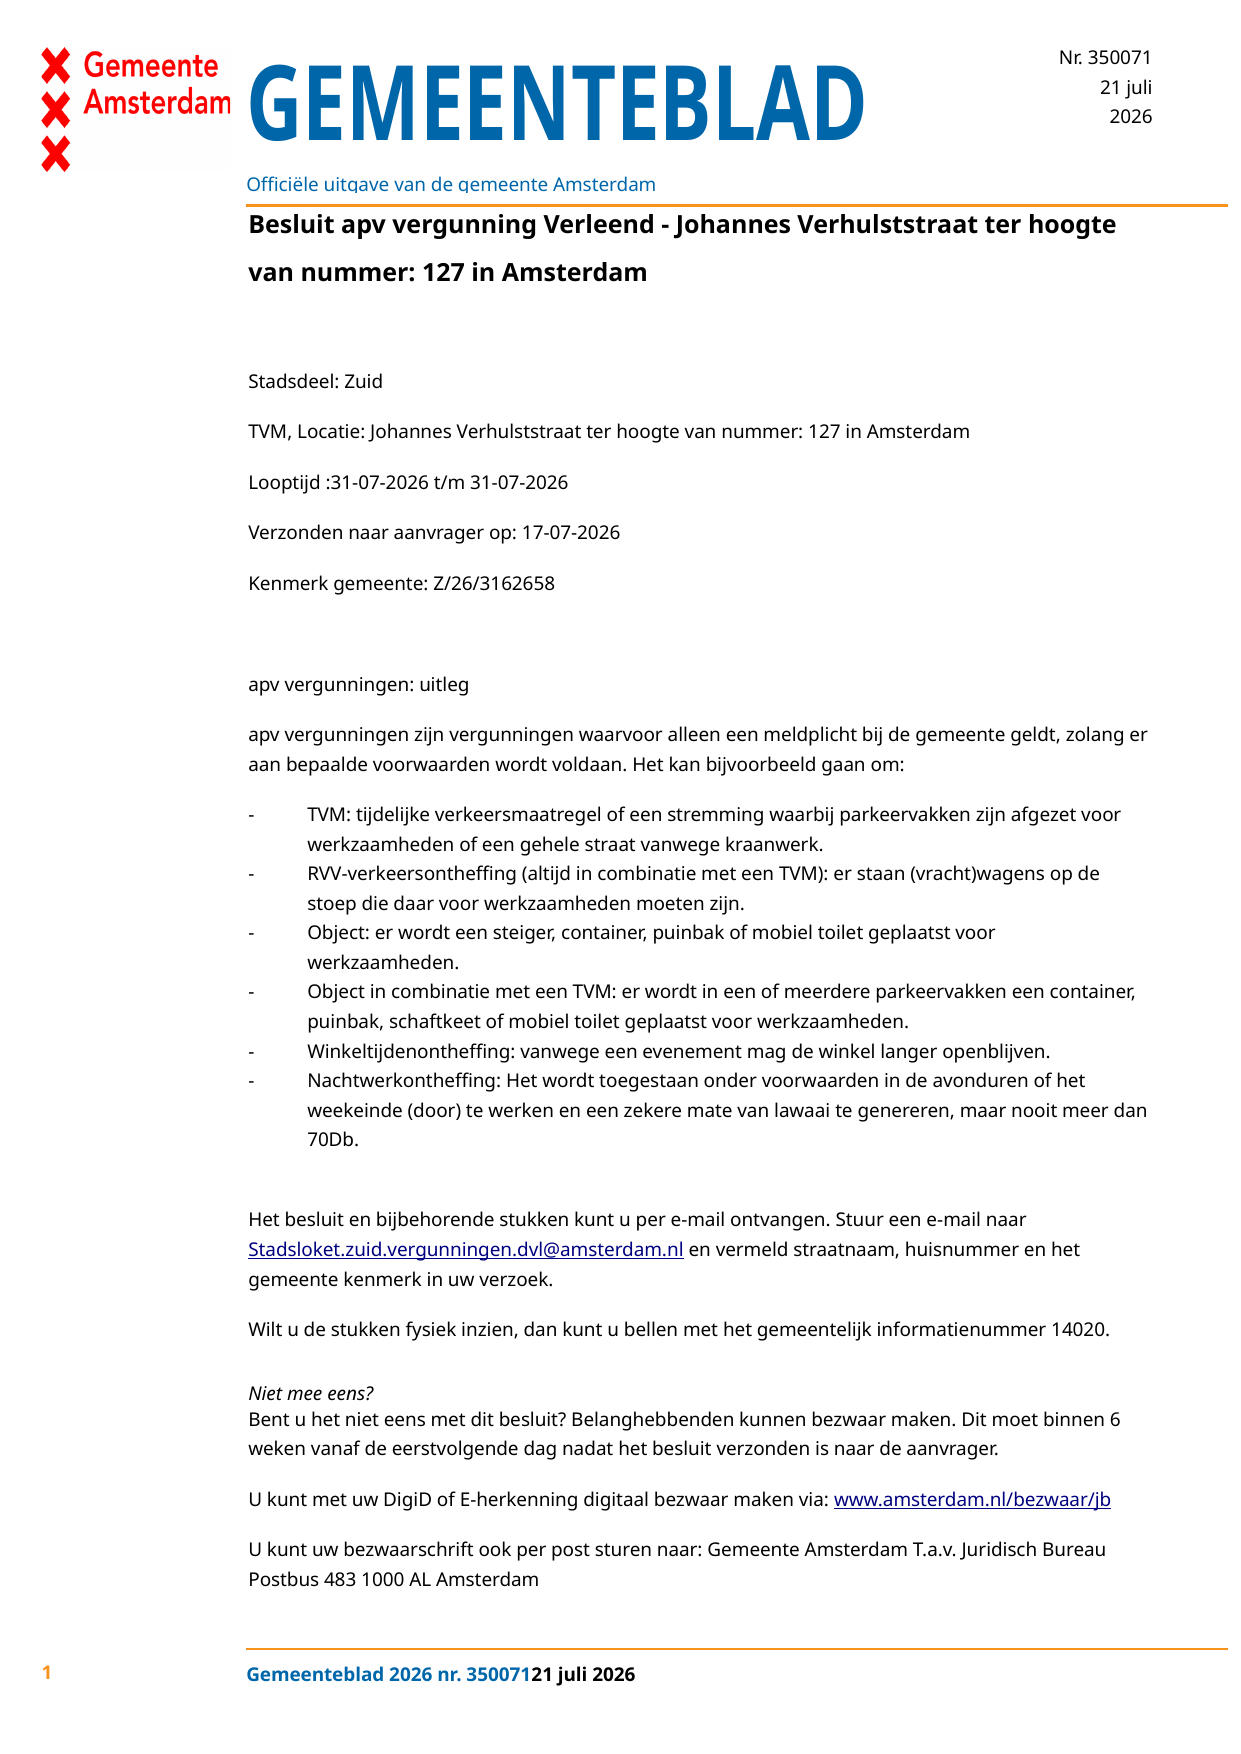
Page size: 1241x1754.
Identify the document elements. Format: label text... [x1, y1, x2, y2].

text Bent u het niet eens met dit besluit? Belanghebbenden kunnen bezwaar maken. Dit moet binnen 6 weken vanaf de eerstvolgende dag nadat het besluit verzonden is naar de aanvrager. [248, 1406, 1152, 1461]
text TVM, Locatie: Johannes Verhulststraat ter hoogte van nummer: 127 in Amsterdam [248, 419, 1152, 444]
text Niet mee eens? [248, 1380, 1152, 1406]
text U kunt met uw DigiD of E-herkenning digitaal bezwaar maken via: www.amsterdam.nl/bezwaar/jb [248, 1486, 1152, 1512]
list Object: er wordt een steiger, container, puinbak of mobiel toilet geplaatst voor werkzaamheden. [248, 919, 1152, 975]
text Wilt u de stukken fysiek inzien, dan kunt u bellen met het gemeentelijk informatienummer 14020. [248, 1316, 1152, 1342]
text apv vergunningen zijn vergunningen waarvoor alleen een meldplicht bij de gemeente geldt, zolang er aan bepaalde voorwaarden wordt voldaan. Het kan bijvoorbeeld gaan om: [248, 721, 1152, 777]
text Stadsdeel: Zuid [248, 368, 1152, 394]
text Het besluit en bijbehorende stukken kunt u per e-mail ontvangen. Stuur een e-mail naar Stadsloket.zuid.vergunningen.dvl@amsterdam.nl en vermeld straatnaam, huisnummer en het gemeente kenmerk in uw verzoek. [248, 1207, 1152, 1292]
text Verzonden naar aanvrager op: 17-07-2026 [248, 519, 1152, 545]
list Nachtwerkontheffing: Het wordt toegestaan onder voorwaarden in de avonduren of het weekeinde (door) te werken en een zekere mate van lawaai te genereren, maar nooit meer dan 70Db. [248, 1067, 1152, 1152]
text Kenmerk gemeente: Z/26/3162658 [248, 570, 1152, 596]
list TVM: tijdelijke verkeersmaatregel of een stremming waarbij parkeervakken zijn afgezet voor werkzaamheden of een gehele straat vanwege kraanwerk. [248, 801, 1152, 857]
list Winkeltijdenontheffing: vanwege een evenement mag de winkel langer openblijven. [248, 1038, 1152, 1064]
text Looptijd :31-07-2026 t/m 31-07-2026 [248, 469, 1152, 495]
picture [41, 47, 231, 172]
text Besluit apv vergunning Verleend - Johannes Verhulststraat ter hoogte van nummer: 127 in Amsterdam [248, 207, 1152, 288]
list Object in combinatie met een TVM: er wordt in een of meerdere parkeervakken een container, puinbak, schaftkeet of mobiel toilet geplaatst voor werkzaamheden. [248, 979, 1152, 1034]
text U kunt uw bezwaarschrift ook per post sturen naar: Gemeente Amsterdam T.a.v. Juridisch Bureau Postbus 483 1000 AL Amsterdam [248, 1536, 1152, 1592]
list RVV-verkeersontheffing (altijd in combinatie met een TVM): er staan (vracht)wagens op de stoep die daar voor werkzaamheden moeten zijn. [248, 860, 1152, 916]
text apv vergunningen: uitleg [248, 671, 1152, 697]
